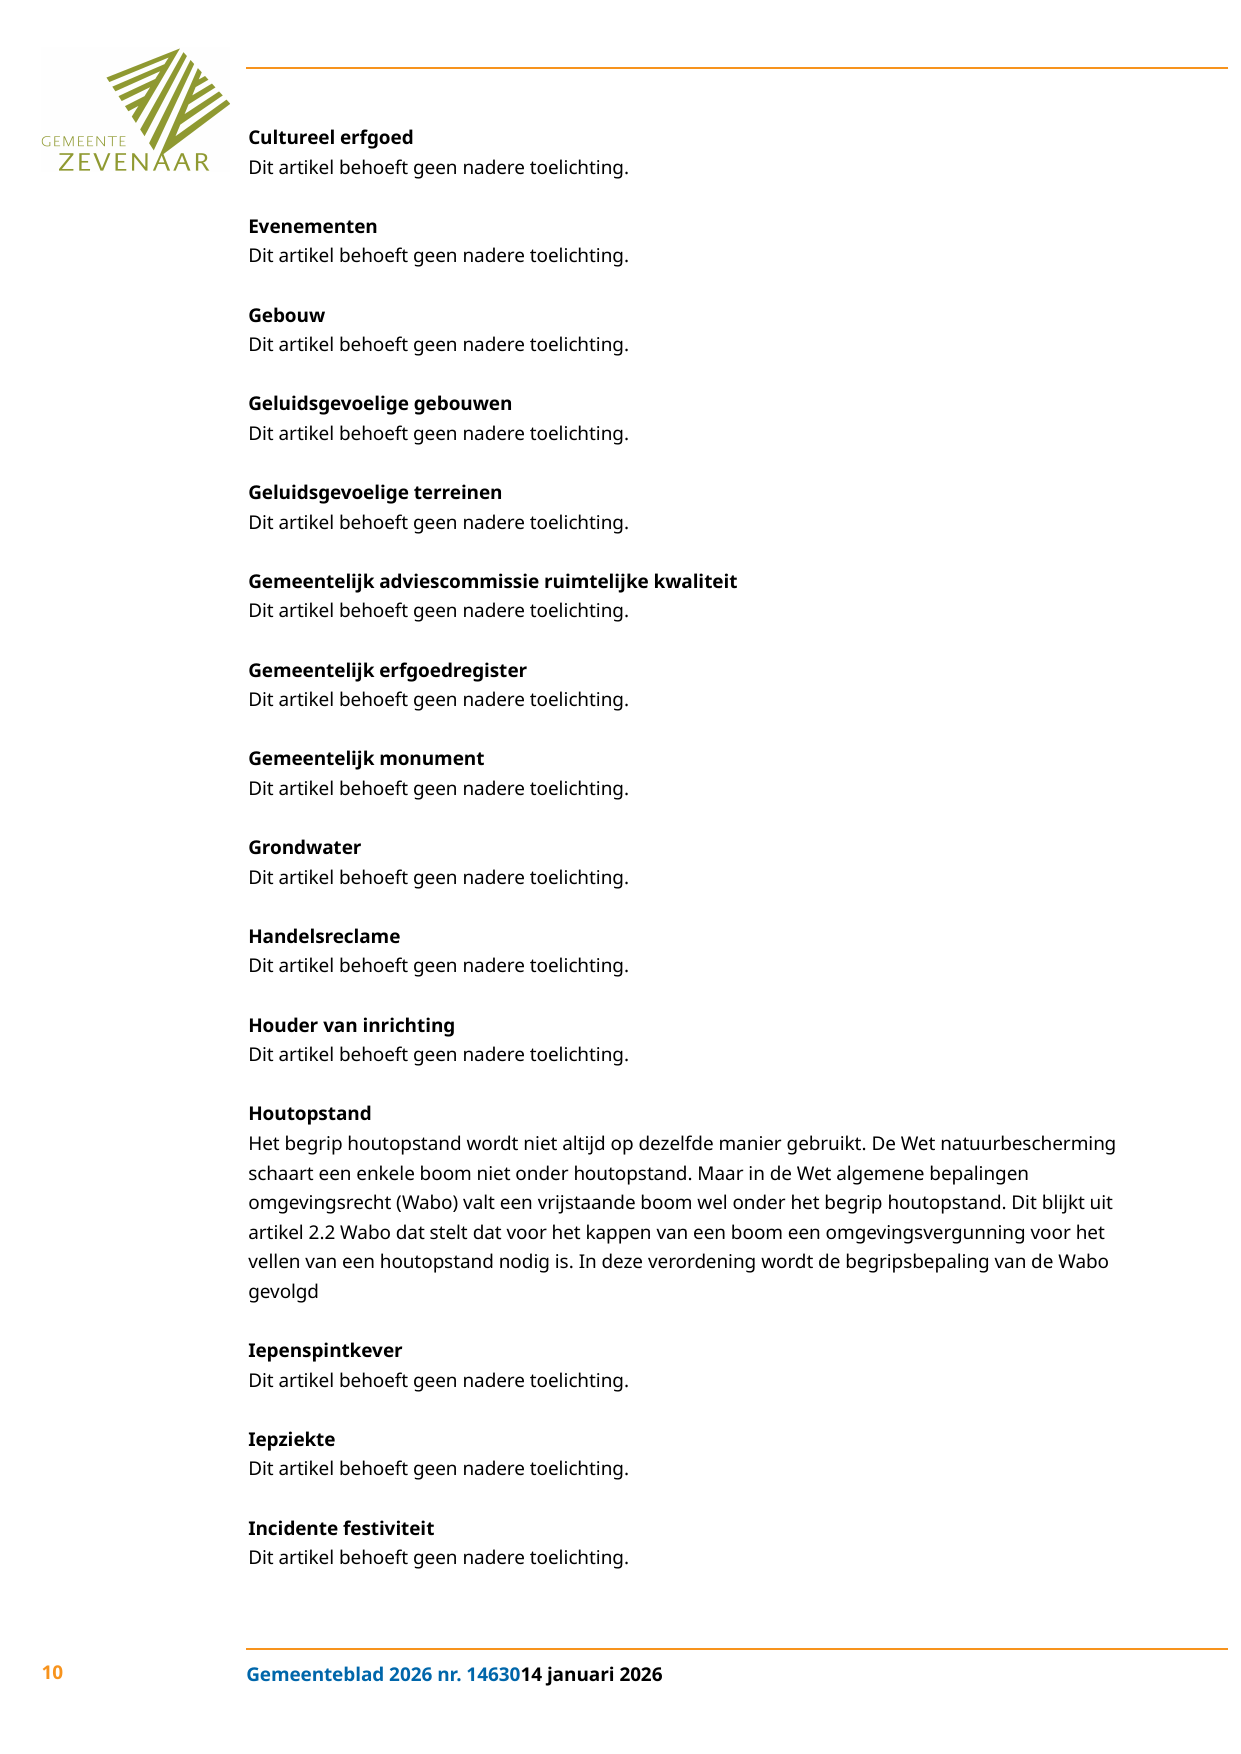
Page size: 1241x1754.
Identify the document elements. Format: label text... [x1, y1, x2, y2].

text Gemeentelijk monument [248, 746, 1152, 771]
text Gemeentelijk adviescommissie ruimtelijke kwaliteit [248, 568, 1152, 594]
text Grondwater [248, 834, 1152, 860]
text Evenementen [248, 213, 1152, 239]
text Dit artikel behoeft geen nadere toelichting. [248, 1367, 1152, 1393]
picture [41, 47, 231, 172]
text Dit artikel behoeft geen nadere toelichting. [248, 1456, 1152, 1481]
text Dit artikel behoeft geen nadere toelichting. [248, 509, 1152, 535]
text Geluidsgevoelige terreinen [248, 479, 1152, 505]
text Handelsreclame [248, 923, 1152, 949]
text Dit artikel behoeft geen nadere toelichting. [248, 775, 1152, 801]
text Houtopstand [248, 1101, 1152, 1126]
text Dit artikel behoeft geen nadere toelichting. [248, 331, 1152, 357]
text Incidente festiviteit [248, 1515, 1152, 1541]
text Cultureel erfgoed [248, 124, 1152, 150]
text Dit artikel behoeft geen nadere toelichting. [248, 420, 1152, 446]
text Gemeentelijk erfgoedregister [248, 657, 1152, 683]
text Dit artikel behoeft geen nadere toelichting. [248, 154, 1152, 180]
text Geluidsgevoelige gebouwen [248, 391, 1152, 416]
text Iepziekte [248, 1426, 1152, 1452]
text Dit artikel behoeft geen nadere toelichting. [248, 686, 1152, 712]
text Dit artikel behoeft geen nadere toelichting. [248, 1041, 1152, 1067]
text Het begrip houtopstand wordt niet altijd op dezelfde manier gebruikt. De Wet natuurbescherming schaart een enkele boom niet onder houtopstand. Maar in de Wet algemene bepalingen omgevingsrecht (Wabo) valt een vrijstaande boom wel onder het begrip houtopstand. Dit blijkt uit artikel 2.2 Wabo dat stelt dat voor het kappen van een boom een omgevingsvergunning voor het vellen van een houtopstand nodig is. In deze verordening wordt de begripsbepaling van de Wabo gevolgd [248, 1130, 1152, 1304]
text Dit artikel behoeft geen nadere toelichting. [248, 953, 1152, 978]
text Gebouw [248, 302, 1152, 328]
text Dit artikel behoeft geen nadere toelichting. [248, 1544, 1152, 1570]
text Dit artikel behoeft geen nadere toelichting. [248, 864, 1152, 890]
text Iepenspintkever [248, 1337, 1152, 1363]
text Dit artikel behoeft geen nadere toelichting. [248, 598, 1152, 623]
text Houder van inrichting [248, 1012, 1152, 1038]
text Dit artikel behoeft geen nadere toelichting. [248, 243, 1152, 268]
